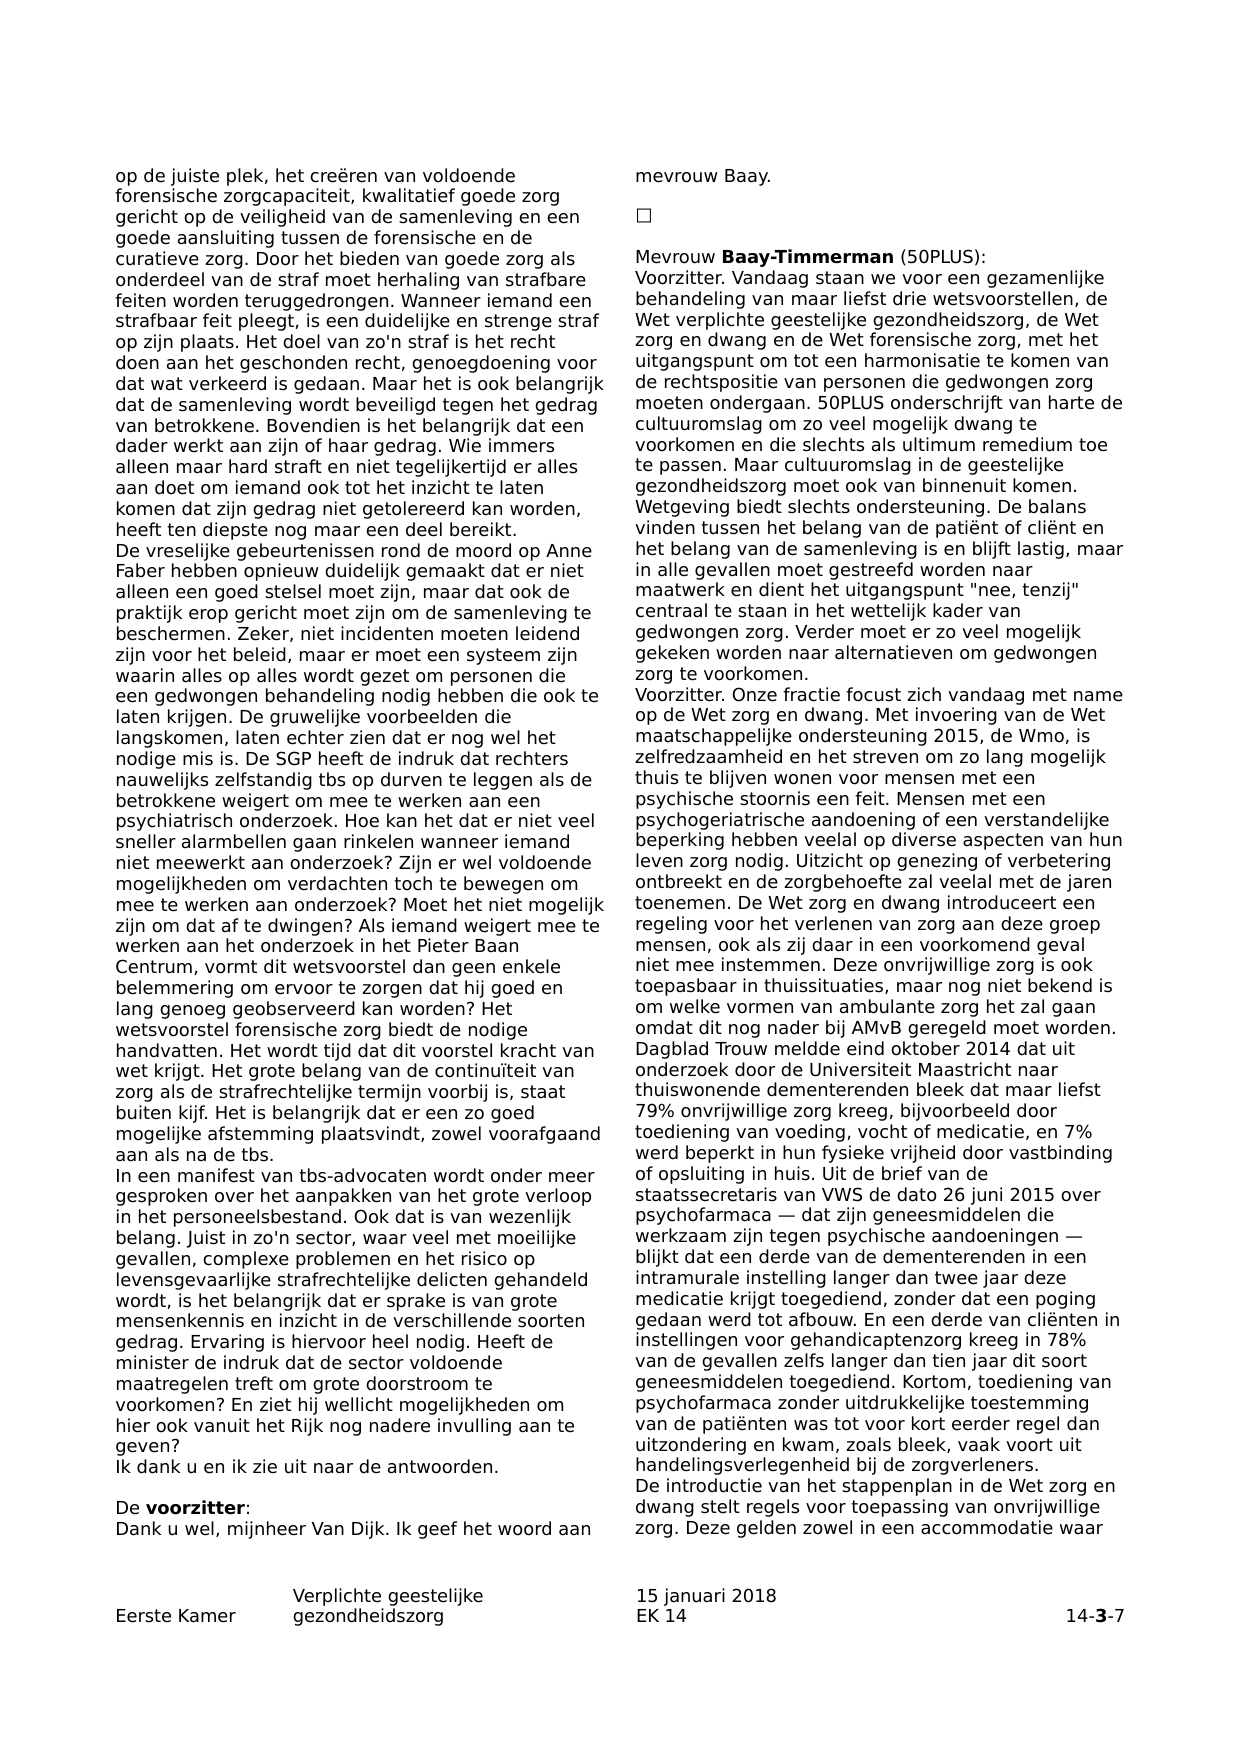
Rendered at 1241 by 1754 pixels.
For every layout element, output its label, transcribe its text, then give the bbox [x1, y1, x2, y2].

text ⬜ [635, 206, 1125, 227]
text Mevrouw Baay-Timmerman (50PLUS): [635, 247, 1125, 268]
text De voorzitter: [115, 1498, 605, 1518]
text De introductie van het stappenplan in de Wet zorg en dwang stelt regels voor toepassing van onvrijwillige zorg. Deze gelden zowel in een accommodatie waar [635, 1476, 1125, 1538]
text In een manifest van tbs-advocaten wordt onder meer gesproken over het aanpakken van het grote verloop in het personeelsbestand. Ook dat is van wezenlijk belang. Juist in zo'n sector, waar veel met moeilijke gevallen, complexe problemen en het risico op levensgevaarlijke strafrechtelijke delicten gehandeld wordt, is het belangrijk dat er sprake is van grote mensenkennis en inzicht in de verschillende soorten gedrag. Ervaring is hiervoor heel nodig. Heeft de minister de indruk dat de sector voldoende maatregelen treft om grote doorstroom te voorkomen? En ziet hij wellicht mogelijkheden om hier ook vanuit het Rijk nog nadere invulling aan te geven? [115, 1165, 605, 1457]
text op de juiste plek, het creëren van voldoende forensische zorgcapaciteit, kwalitatief goede zorg gericht op de veiligheid van de samenleving en een goede aansluiting tussen de forensische en de curatieve zorg. Door het bieden van goede zorg als onderdeel van de straf moet herhaling van strafbare feiten worden teruggedrongen. Wanneer iemand een strafbaar feit pleegt, is een duidelijke en strenge straf op zijn plaats. Het doel van zo'n straf is het recht doen aan het geschonden recht, genoegdoening voor dat wat verkeerd is gedaan. Maar het is ook belangrijk dat de samenleving wordt beveiligd tegen het gedrag van betrokkene. Bovendien is het belangrijk dat een dader werkt aan zijn of haar gedrag. Wie immers alleen maar hard straft en niet tegelijkertijd er alles aan doet om iemand ook tot het inzicht te laten komen dat zijn gedrag niet getolereerd kan worden, heeft ten diepste nog maar een deel bereikt. [115, 165, 605, 540]
text Dank u wel, mijnheer Van Dijk. Ik geef het woord aan [115, 1518, 605, 1539]
text Ik dank u en ik zie uit naar de antwoorden. [115, 1457, 605, 1478]
text Voorzitter. Onze fractie focust zich vandaag met name op de Wet zorg en dwang. Met invoering van de Wet maatschappelijke ondersteuning 2015, de Wmo, is zelfredzaamheid en het streven om zo lang mogelijk thuis te blijven wonen voor mensen met een psychische stoornis een feit. Mensen met een psychogeriatrische aandoening of een verstandelijke beperking hebben veelal op diverse aspecten van hun leven zorg nodig. Uitzicht op genezing of verbetering ontbreekt en de zorgbehoefte zal veelal met de jaren toenemen. De Wet zorg en dwang introduceert een regeling voor het verlenen van zorg aan deze groep mensen, ook als zij daar in een voorkomend geval niet mee instemmen. Deze onvrijwillige zorg is ook toepasbaar in thuissituaties, maar nog niet bekend is om welke vormen van ambulante zorg het zal gaan omdat dit nog nader bij AMvB geregeld moet worden. [635, 684, 1125, 1038]
text De vreselijke gebeurtenissen rond de moord op Anne Faber hebben opnieuw duidelijk gemaakt dat er niet alleen een goed stelsel moet zijn, maar dat ook de praktijk erop gericht moet zijn om de samenleving te beschermen. Zeker, niet incidenten moeten leidend zijn voor het beleid, maar er moet een systeem zijn waarin alles op alles wordt gezet om personen die een gedwongen behandeling nodig hebben die ook te laten krijgen. De gruwelijke voorbeelden die langskomen, laten echter zien dat er nog wel het nodige mis is. De SGP heeft de indruk dat rechters nauwelijks zelfstandig tbs op durven te leggen als de betrokkene weigert om mee te werken aan een psychiatrisch onderzoek. Hoe kan het dat er niet veel sneller alarmbellen gaan rinkelen wanneer iemand niet meewerkt aan onderzoek? Zijn er wel voldoende mogelijkheden om verdachten toch te bewegen om mee te werken aan onderzoek? Moet het niet mogelijk zijn om dat af te dwingen? Als iemand weigert mee te werken aan het onderzoek in het Pieter Baan Centrum, vormt dit wetsvoorstel dan geen enkele belemmering om ervoor te zorgen dat hij goed en lang genoeg geobserveerd kan worden? Het wetsvoorstel forensische zorg biedt de nodige handvatten. Het wordt tijd dat dit voorstel kracht van wet krijgt. Het grote belang van de continuïteit van zorg als de strafrechtelijke termijn voorbij is, staat buiten kijf. Het is belangrijk dat er een zo goed mogelijke afstemming plaatsvindt, zowel voorafgaand aan als na de tbs. [115, 540, 605, 1165]
text Dagblad Trouw meldde eind oktober 2014 dat uit onderzoek door de Universiteit Maastricht naar thuiswonende dementerenden bleek dat maar liefst 79% onvrijwillige zorg kreeg, bijvoorbeeld door toediening van voeding, vocht of medicatie, en 7% werd beperkt in hun fysieke vrijheid door vastbinding of opsluiting in huis. Uit de brief van de staatssecretaris van VWS de dato 26 juni 2015 over psychofarmaca — dat zijn geneesmiddelen die werkzaam zijn tegen psychische aandoeningen — blijkt dat een derde van de dementerenden in een intramurale instelling langer dan twee jaar deze medicatie krijgt toegediend, zonder dat een poging gedaan werd tot afbouw. En een derde van cliënten in instellingen voor gehandicaptenzorg kreeg in 78% van de gevallen zelfs langer dan tien jaar dit soort geneesmiddelen toegediend. Kortom, toediening van psychofarmaca zonder uitdrukkelijke toestemming van de patiënten was tot voor kort eerder regel dan uitzondering en kwam, zoals bleek, vaak voort uit handelingsverlegenheid bij de zorgverleners. [635, 1038, 1125, 1476]
text Voorzitter. Vandaag staan we voor een gezamenlijke behandeling van maar liefst drie wetsvoorstellen, de Wet verplichte geestelijke gezondheidszorg, de Wet zorg en dwang en de Wet forensische zorg, met het uitgangspunt om tot een harmonisatie te komen van de rechtspositie van personen die gedwongen zorg moeten ondergaan. 50PLUS onderschrijft van harte de cultuuromslag om zo veel mogelijk dwang te voorkomen en die slechts als ultimum remedium toe te passen. Maar cultuuromslag in de geestelijke gezondheidszorg moet ook van binnenuit komen. Wetgeving biedt slechts ondersteuning. De balans vinden tussen het belang van de patiënt of cliënt en het belang van de samenleving is en blijft lastig, maar in alle gevallen moet gestreefd worden naar maatwerk en dient het uitgangspunt "nee, tenzij" centraal te staan in het wettelijk kader van gedwongen zorg. Verder moet er zo veel mogelijk gekeken worden naar alternatieven om gedwongen zorg te voorkomen. [635, 268, 1125, 684]
text mevrouw Baay. [635, 165, 1125, 186]
